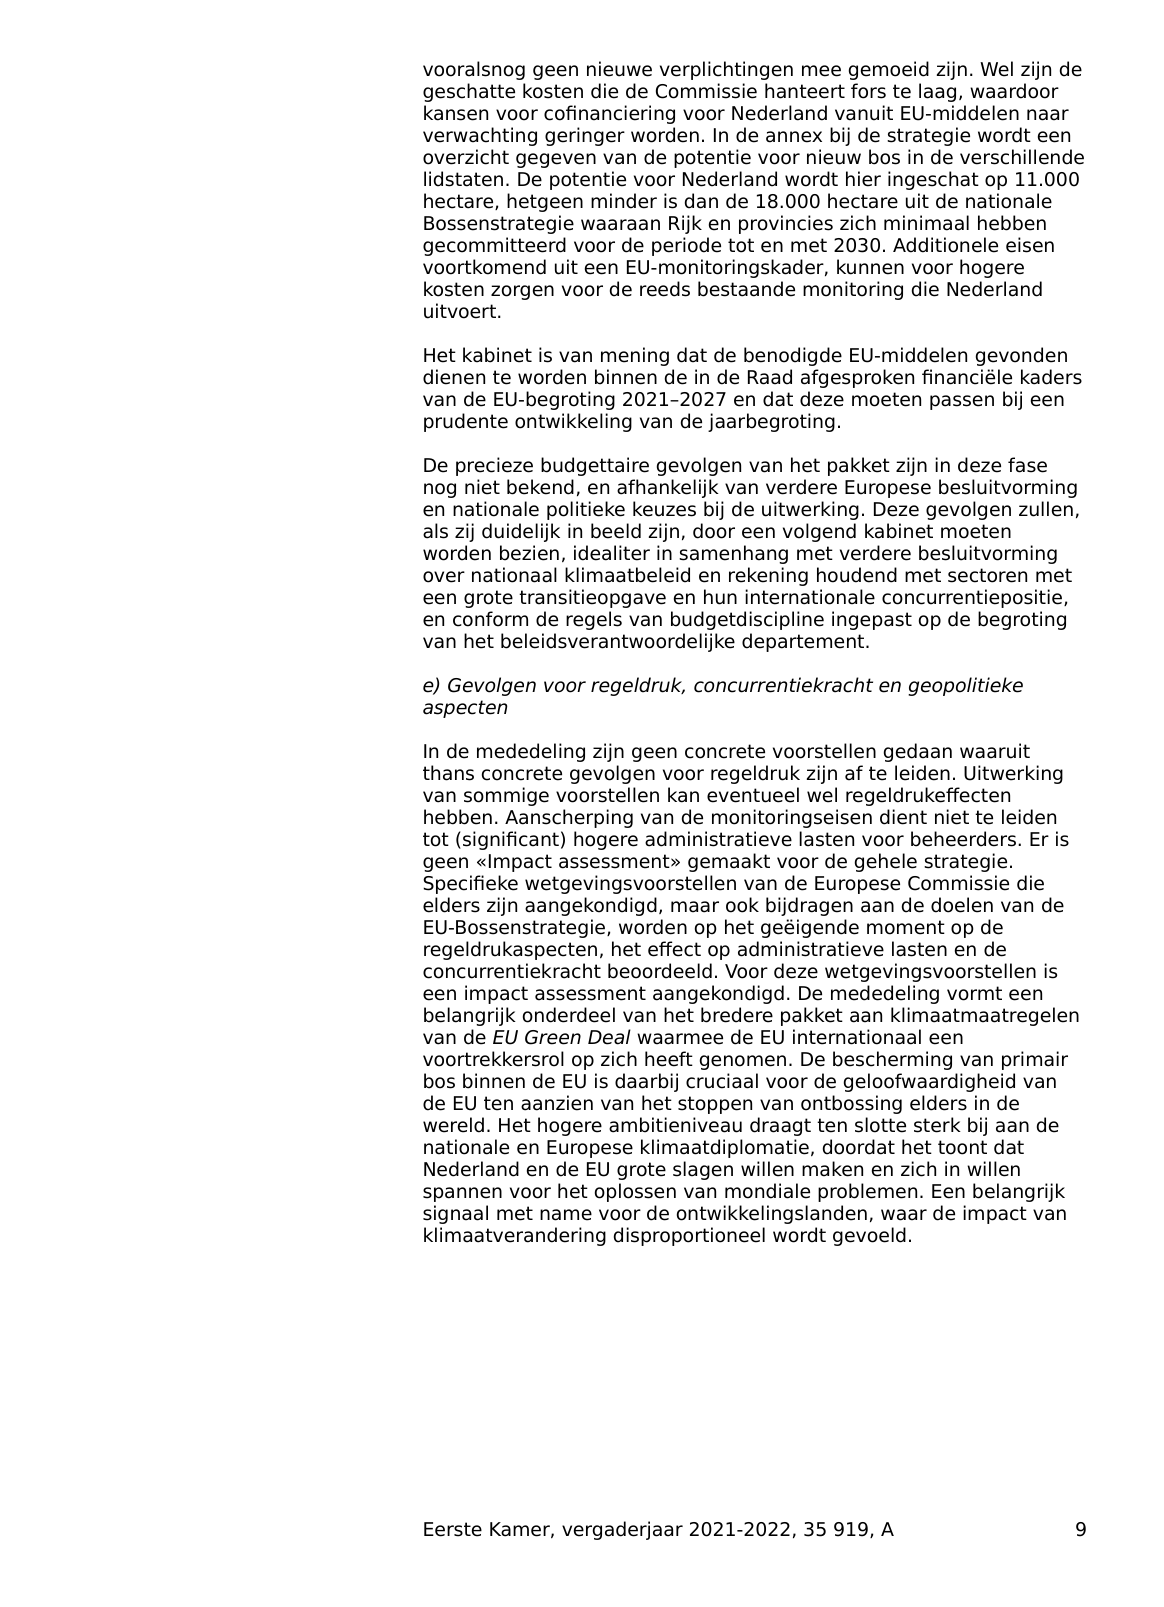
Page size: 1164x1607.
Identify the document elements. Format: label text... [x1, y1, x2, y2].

text Het kabinet is van mening dat de benodigde EU-middelen gevonden dienen te worden binnen de in de Raad afgesproken financiële kaders van de EU-begroting 2021–2027 en dat deze moeten passen bij een prudente ontwikkeling van de jaarbegroting. [422, 345, 1087, 433]
text In de mededeling zijn geen concrete voorstellen gedaan waaruit thans concrete gevolgen voor regeldruk zijn af te leiden. Uitwerking van sommige voorstellen kan eventueel wel regeldrukeffecten hebben. Aanscherping van de monitoringseisen dient niet te leiden tot (significant) hogere administratieve lasten voor beheerders. Er is geen «Impact assessment» gemaakt voor de gehele strategie. Specifieke wetgevingsvoorstellen van de Europese Commissie die elders zijn aangekondigd, maar ook bijdragen aan de doelen van de EU-Bossenstrategie, worden op het geëigende moment op de regeldrukaspecten, het effect op administratieve lasten en de concurrentiekracht beoordeeld. Voor deze wetgevingsvoorstellen is een impact assessment aangekondigd. De mededeling vormt een belangrijk onderdeel van het bredere pakket aan klimaatmaatregelen van de EU Green Deal waarmee de EU internationaal een voortrekkersrol op zich heeft genomen. De bescherming van primair bos binnen de EU is daarbij cruciaal voor de geloofwaardigheid van de EU ten aanzien van het stoppen van ontbossing elders in de wereld. Het hogere ambitieniveau draagt ten slotte sterk bij aan de nationale en Europese klimaatdiplomatie, doordat het toont dat Nederland en de EU grote slagen willen maken en zich in willen spannen voor het oplossen van mondiale problemen. Een belangrijk signaal met name voor de ontwikkelingslanden, waar de impact van klimaatverandering disproportioneel wordt gevoeld. [422, 741, 1087, 1247]
text vooralsnog geen nieuwe verplichtingen mee gemoeid zijn. Wel zijn de geschatte kosten die de Commissie hanteert fors te laag, waardoor kansen voor cofinanciering voor Nederland vanuit EU-middelen naar verwachting geringer worden. In de annex bij de strategie wordt een overzicht gegeven van de potentie voor nieuw bos in de verschillende lidstaten. De potentie voor Nederland wordt hier ingeschat op 11.000 hectare, hetgeen minder is dan de 18.000 hectare uit de nationale Bossenstrategie waaraan Rijk en provincies zich minimaal hebben gecommitteerd voor de periode tot en met 2030. Additionele eisen voortkomend uit een EU-monitoringskader, kunnen voor hogere kosten zorgen voor de reeds bestaande monitoring die Nederland uitvoert. [422, 59, 1087, 323]
text De precieze budgettaire gevolgen van het pakket zijn in deze fase nog niet bekend, en afhankelijk van verdere Europese besluitvorming en nationale politieke keuzes bij de uitwerking. Deze gevolgen zullen, als zij duidelijk in beeld zijn, door een volgend kabinet moeten worden bezien, idealiter in samenhang met verdere besluitvorming over nationaal klimaatbeleid en rekening houdend met sectoren met een grote transitieopgave en hun internationale concurrentiepositie, en conform de regels van budgetdiscipline ingepast op de begroting van het beleidsverantwoordelijke departement. [422, 455, 1087, 653]
subtitle e) Gevolgen voor regeldruk, concurrentiekracht en geopolitieke aspecten [422, 675, 1087, 719]
